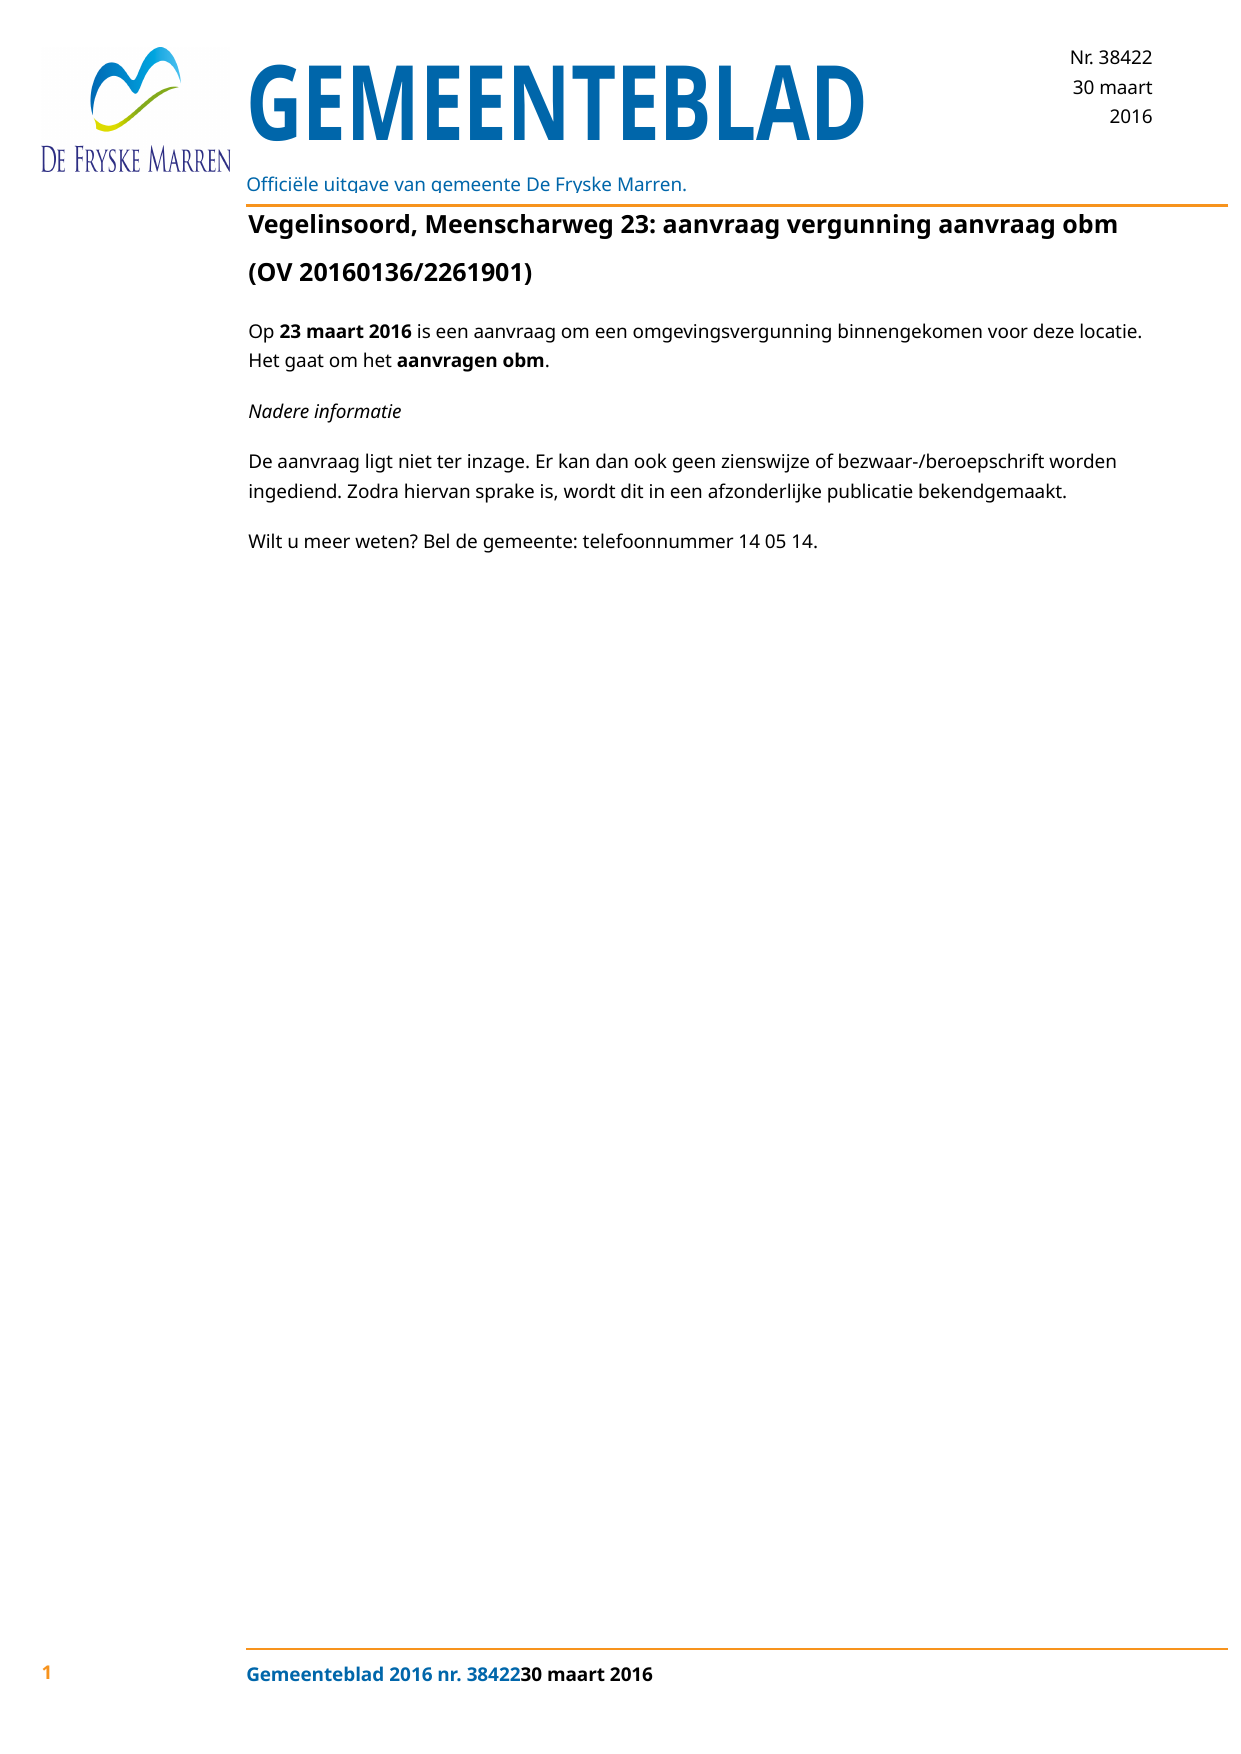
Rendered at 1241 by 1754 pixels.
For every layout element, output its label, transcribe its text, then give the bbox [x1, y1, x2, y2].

picture [41, 47, 231, 172]
text Nadere informatie [248, 398, 1152, 424]
text De aanvraag ligt niet ter inzage. Er kan dan ook geen zienswijze of bezwaar-/beroepschrift worden ingediend. Zodra hiervan sprake is, wordt dit in een afzonderlijke publicatie bekendgemaakt. [248, 448, 1152, 504]
text Op 23 maart 2016 is een aanvraag om een omgevingsvergunning binnengekomen voor deze locatie. Het gaat om het aanvragen obm. [248, 318, 1152, 373]
text Wilt u meer weten? Bel de gemeente: telefoonnummer 14 05 14. [248, 528, 1152, 554]
text Vegelinsoord, Meenscharweg 23: aanvraag vergunning aanvraag obm (OV 20160136/2261901) [248, 207, 1152, 288]
